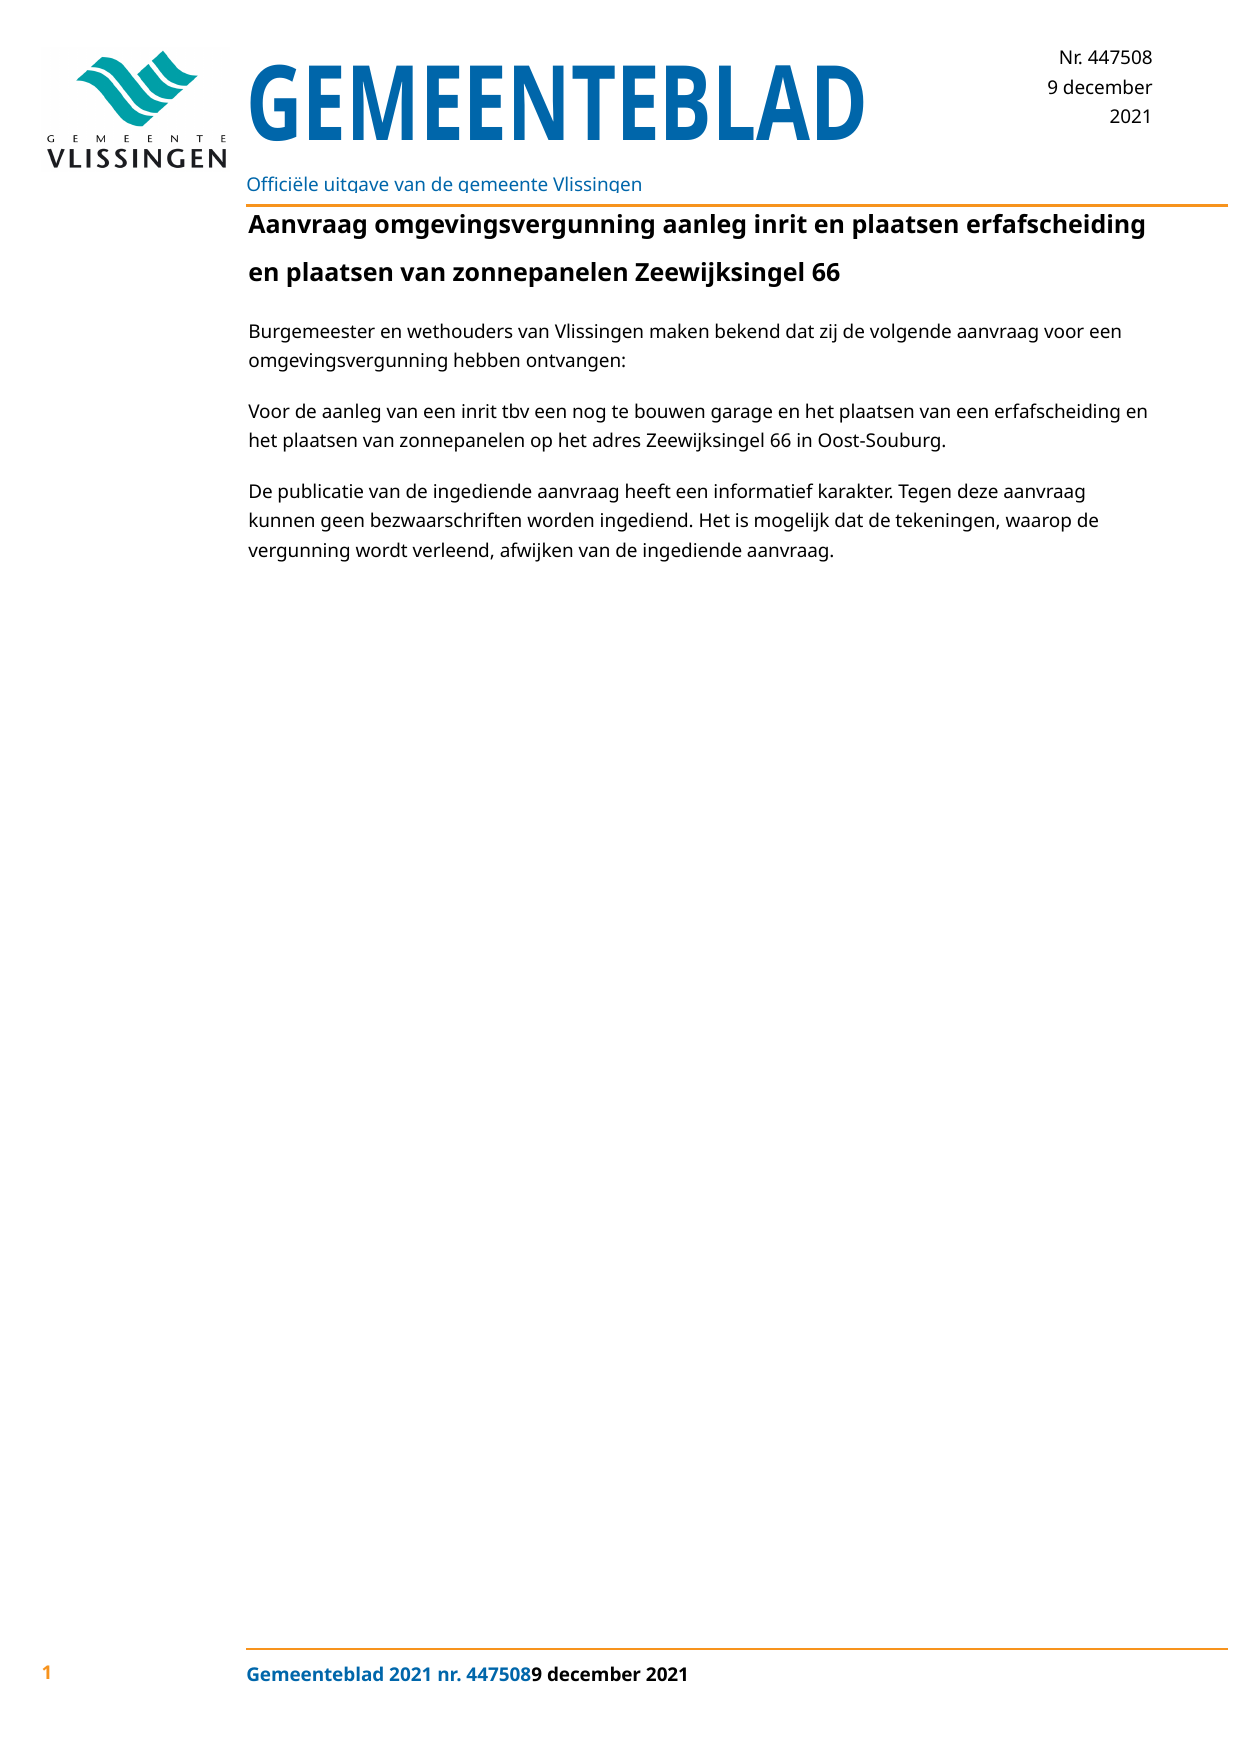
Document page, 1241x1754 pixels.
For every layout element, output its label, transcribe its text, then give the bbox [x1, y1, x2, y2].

text Burgemeester en wethouders van Vlissingen maken bekend dat zij de volgende aanvraag voor een omgevingsvergunning hebben ontvangen: [248, 318, 1152, 373]
text Voor de aanleg van een inrit tbv een nog te bouwen garage en het plaatsen van een erfafscheiding en het plaatsen van zonnepanelen op het adres Zeewijksingel 66 in Oost-Souburg. [248, 398, 1152, 453]
picture [41, 47, 231, 172]
text De publicatie van de ingediende aanvraag heeft een informatief karakter. Tegen deze aanvraag kunnen geen bezwaarschriften worden ingediend. Het is mogelijk dat de tekeningen, waarop de vergunning wordt verleend, afwijken van de ingediende aanvraag. [248, 478, 1152, 563]
text Aanvraag omgevingsvergunning aanleg inrit en plaatsen erfafscheiding en plaatsen van zonnepanelen Zeewijksingel 66 [248, 207, 1152, 288]
